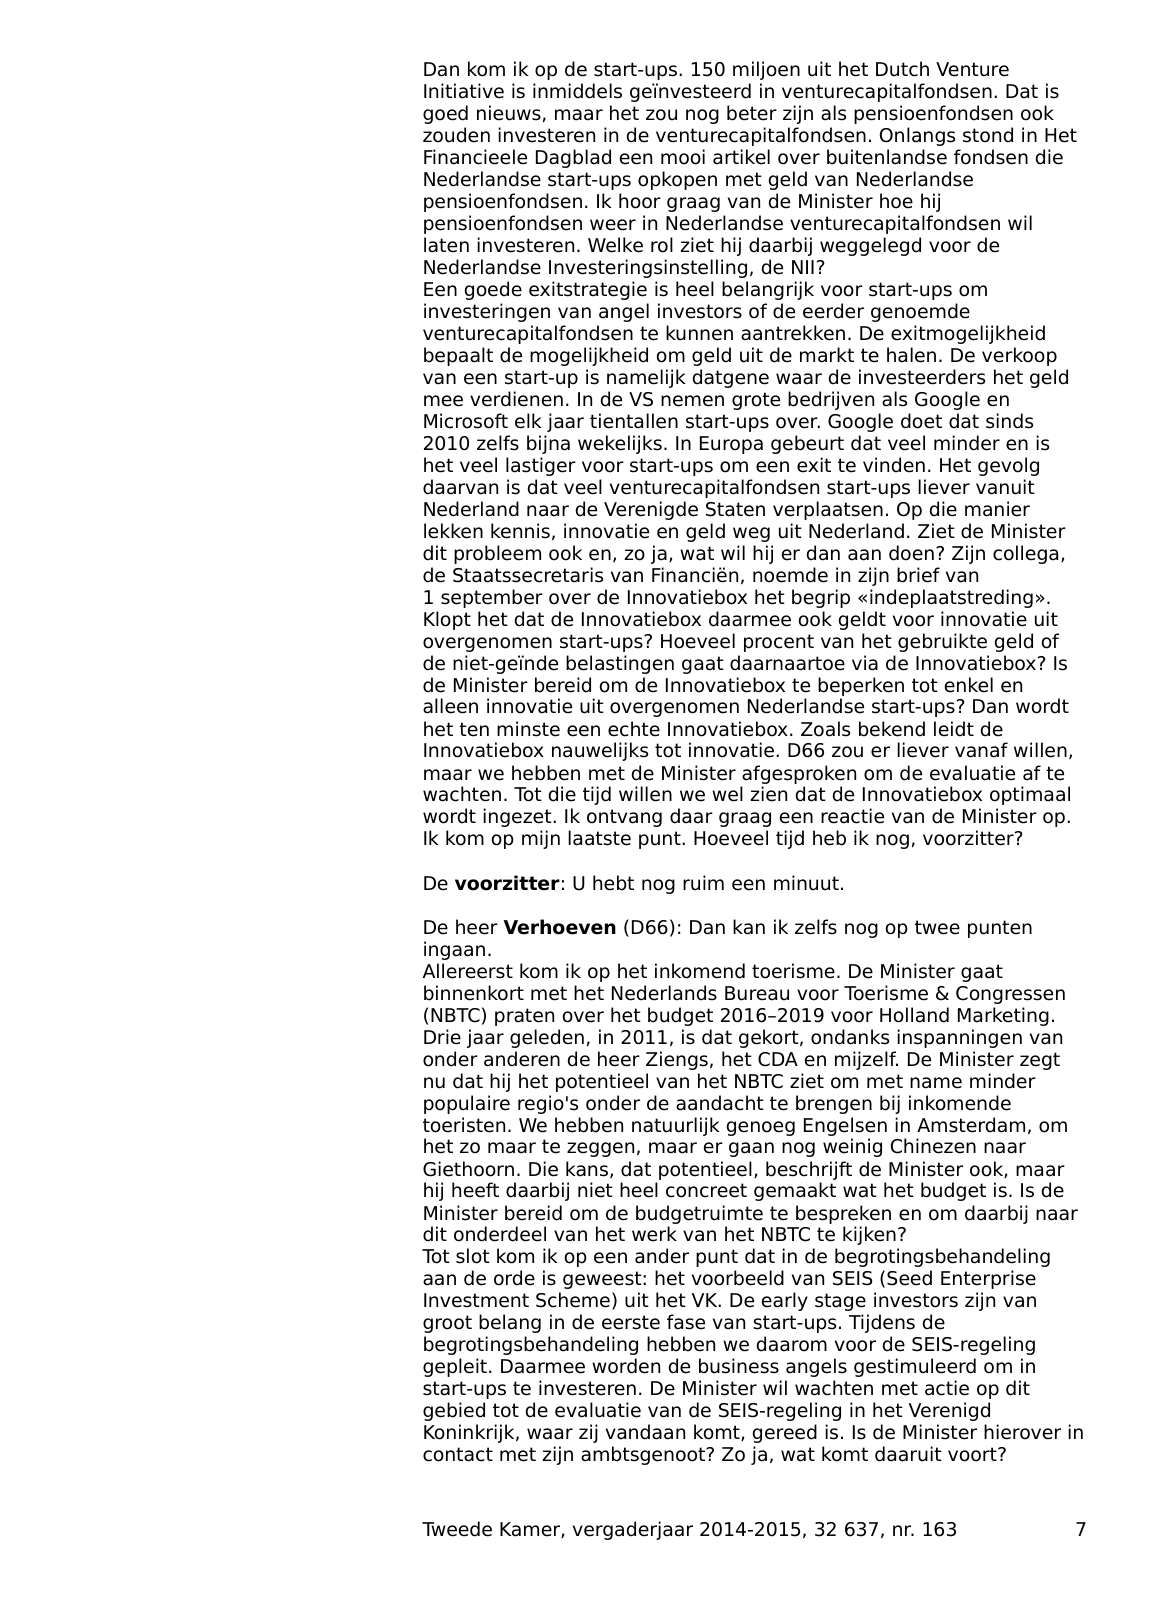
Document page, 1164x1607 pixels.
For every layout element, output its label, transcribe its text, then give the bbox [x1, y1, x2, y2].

text Een goede exitstrategie is heel belangrijk voor start-ups om investeringen van angel investors of de eerder genoemde venturecapitalfondsen te kunnen aantrekken. De exitmogelijkheid bepaalt de mogelijkheid om geld uit de markt te halen. De verkoop van een start-up is namelijk datgene waar de investeerders het geld mee verdienen. In de VS nemen grote bedrijven als Google en Microsoft elk jaar tientallen start-ups over. Google doet dat sinds 2010 zelfs bijna wekelijks. In Europa gebeurt dat veel minder en is het veel lastiger voor start-ups om een exit te vinden. Het gevolg daarvan is dat veel venturecapitalfondsen start-ups liever vanuit Nederland naar de Verenigde Staten verplaatsen. Op die manier lekken kennis, innovatie en geld weg uit Nederland. Ziet de Minister dit probleem ook en, zo ja, wat wil hij er dan aan doen? Zijn collega, de Staatssecretaris van Financiën, noemde in zijn brief van 1 september over de Innovatiebox het begrip «indeplaatstreding». Klopt het dat de Innovatiebox daarmee ook geldt voor innovatie uit overgenomen start-ups? Hoeveel procent van het gebruikte geld of de niet-geïnde belastingen gaat daarnaartoe via de Innovatiebox? Is de Minister bereid om de Innovatiebox te beperken tot enkel en alleen innovatie uit overgenomen Nederlandse start-ups? Dan wordt het ten minste een echte Innovatiebox. Zoals bekend leidt de Innovatiebox nauwelijks tot innovatie. D66 zou er liever vanaf willen, maar we hebben met de Minister afgesproken om de evaluatie af te wachten. Tot die tijd willen we wel zien dat de Innovatiebox optimaal wordt ingezet. Ik ontvang daar graag een reactie van de Minister op. [422, 279, 1087, 828]
text Ik kom op mijn laatste punt. Hoeveel tijd heb ik nog, voorzitter? [422, 828, 1087, 850]
text Dan kom ik op de start-ups. 150 miljoen uit het Dutch Venture Initiative is inmiddels geïnvesteerd in venturecapitalfondsen. Dat is goed nieuws, maar het zou nog beter zijn als pensioenfondsen ook zouden investeren in de venturecapitalfondsen. Onlangs stond in Het Financieele Dagblad een mooi artikel over buitenlandse fondsen die Nederlandse start-ups opkopen met geld van Nederlandse pensioenfondsen. Ik hoor graag van de Minister hoe hij pensioenfondsen weer in Nederlandse venturecapitalfondsen wil laten investeren. Welke rol ziet hij daarbij weggelegd voor de Nederlandse Investeringsinstelling, de NII? [422, 59, 1087, 279]
text Allereerst kom ik op het inkomend toerisme. De Minister gaat binnenkort met het Nederlands Bureau voor Toerisme & Congressen (NBTC) praten over het budget 2016–2019 voor Holland Marketing. Drie jaar geleden, in 2011, is dat gekort, ondanks inspanningen van onder anderen de heer Ziengs, het CDA en mijzelf. De Minister zegt nu dat hij het potentieel van het NBTC ziet om met name minder populaire regio's onder de aandacht te brengen bij inkomende toeristen. We hebben natuurlijk genoeg Engelsen in Amsterdam, om het zo maar te zeggen, maar er gaan nog weinig Chinezen naar Giethoorn. Die kans, dat potentieel, beschrijft de Minister ook, maar hij heeft daarbij niet heel concreet gemaakt wat het budget is. Is de Minister bereid om de budgetruimte te bespreken en om daarbij naar dit onderdeel van het werk van het NBTC te kijken? [422, 961, 1087, 1246]
text De heer Verhoeven (D66): Dan kan ik zelfs nog op twee punten ingaan. [422, 917, 1087, 961]
text De voorzitter: U hebt nog ruim een minuut. [422, 872, 1087, 894]
text Tot slot kom ik op een ander punt dat in de begrotingsbehandeling aan de orde is geweest: het voorbeeld van SEIS (Seed Enterprise Investment Scheme) uit het VK. De early stage investors zijn van groot belang in de eerste fase van start-ups. Tijdens de begrotingsbehandeling hebben we daarom voor de SEIS-regeling gepleit. Daarmee worden de business angels gestimuleerd om in start-ups te investeren. De Minister wil wachten met actie op dit gebied tot de evaluatie van de SEIS-regeling in het Verenigd Koninkrijk, waar zij vandaan komt, gereed is. Is de Minister hierover in contact met zijn ambtsgenoot? Zo ja, wat komt daaruit voort? [422, 1246, 1087, 1466]
